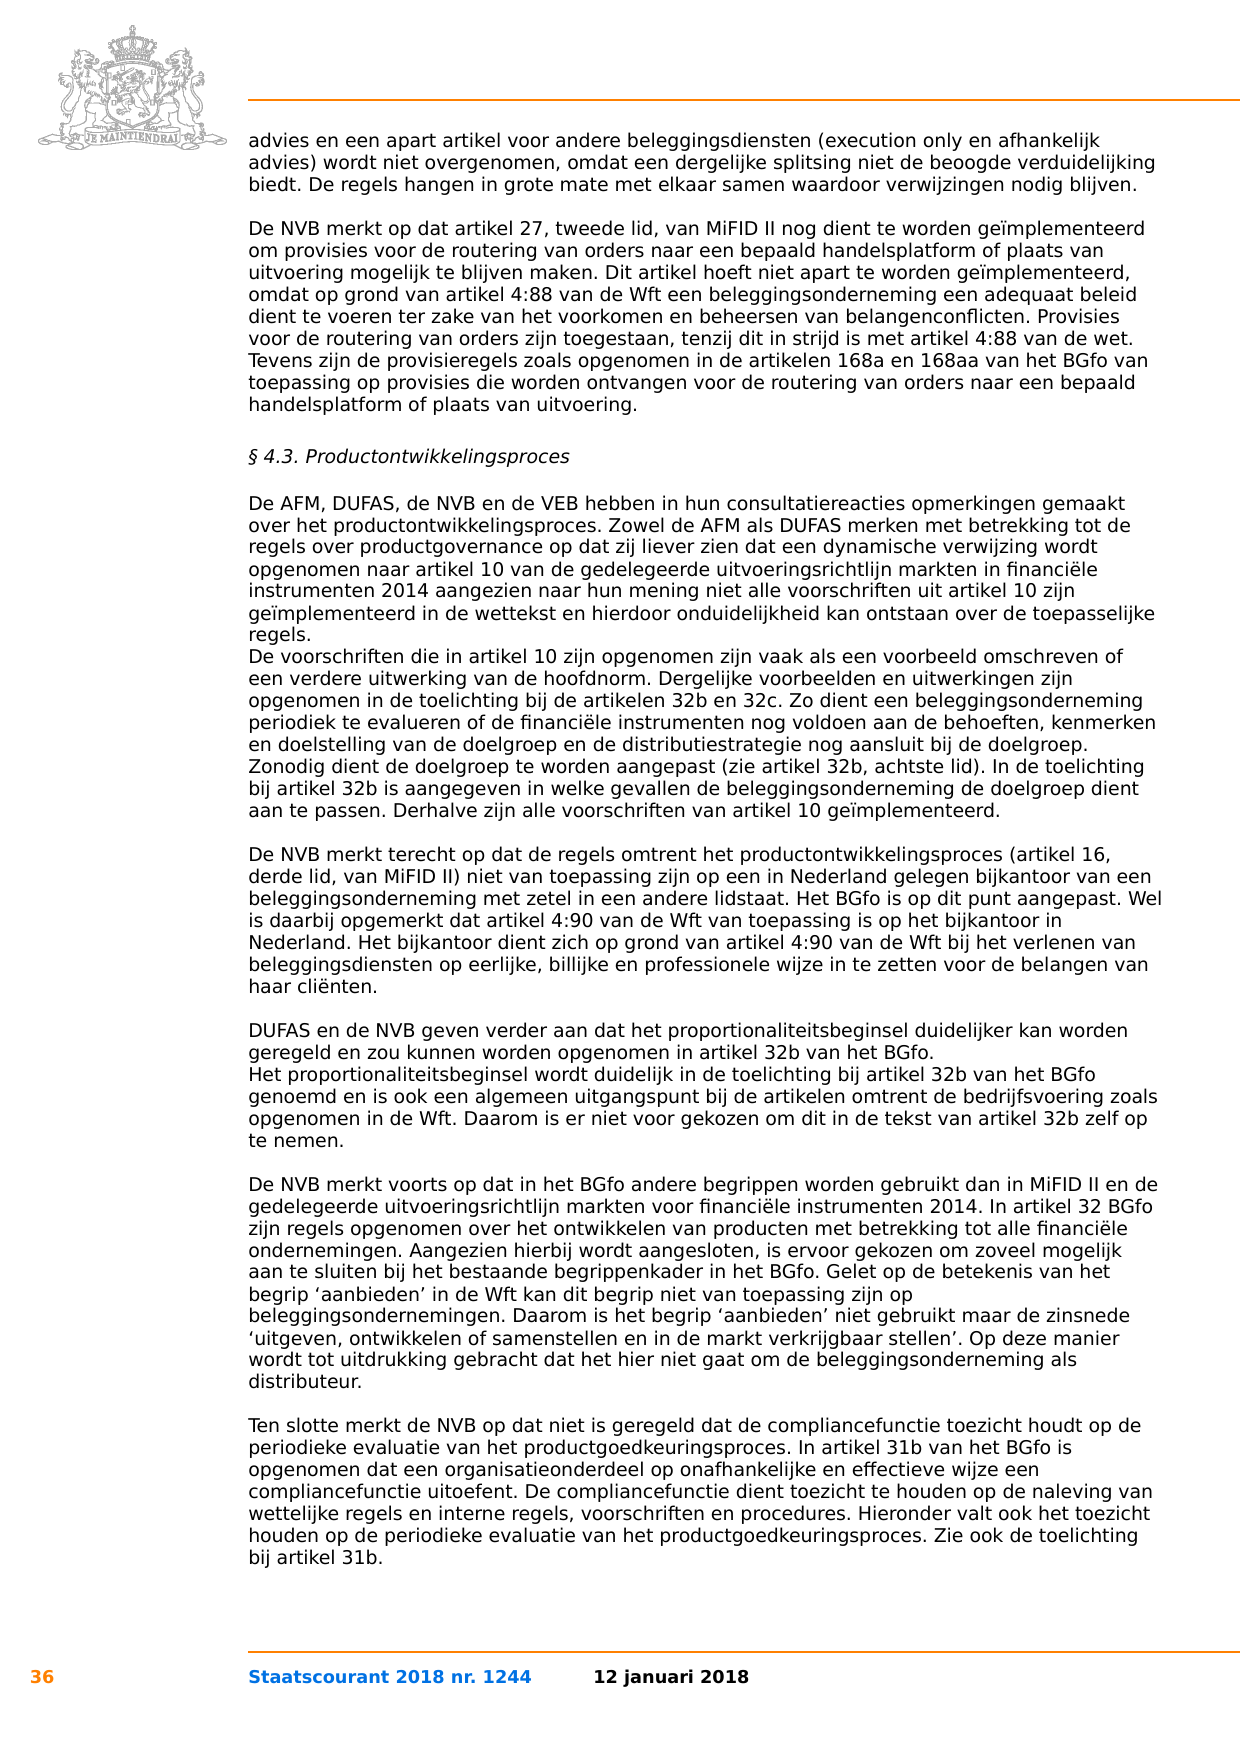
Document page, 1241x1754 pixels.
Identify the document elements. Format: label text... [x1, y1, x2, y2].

text De NVB merkt voorts op dat in het BGfo andere begrippen worden gebruikt dan in MiFID II en de gedelegeerde uitvoeringsrichtlijn markten voor financiële instrumenten 2014. In artikel 32 BGfo zijn regels opgenomen over het ontwikkelen van producten met betrekking tot alle financiële ondernemingen. Aangezien hierbij wordt aangesloten, is ervoor gekozen om zoveel mogelijk aan te sluiten bij het bestaande begrippenkader in het BGfo. Gelet op de betekenis van het begrip ‘aanbieden’ in de Wft kan dit begrip niet van toepassing zijn op beleggingsondernemingen. Daarom is het begrip ‘aanbieden’ niet gebruikt maar de zinsnede ‘uitgeven, ontwikkelen of samenstellen en in de markt verkrijgbaar stellen’. Op deze manier wordt tot uitdrukking gebracht dat het hier niet gaat om de beleggingsonderneming als distributeur. [248, 1173, 1163, 1393]
text De NVB merkt terecht op dat de regels omtrent het productontwikkelingsproces (artikel 16, derde lid, van MiFID II) niet van toepassing zijn op een in Nederland gelegen bijkantoor van een beleggingsonderneming met zetel in een andere lidstaat. Het BGfo is op dit punt aangepast. Wel is daarbij opgemerkt dat artikel 4:90 van de Wft van toepassing is op het bijkantoor in Nederland. Het bijkantoor dient zich op grond van artikel 4:90 van de Wft bij het verlenen van beleggingsdiensten op eerlijke, billijke en professionele wijze in te zetten voor de belangen van haar cliënten. [248, 844, 1163, 998]
text De voorschriften die in artikel 10 zijn opgenomen zijn vaak als een voorbeeld omschreven of een verdere uitwerking van de hoofdnorm. Dergelijke voorbeelden en uitwerkingen zijn opgenomen in de toelichting bij de artikelen 32b en 32c. Zo dient een beleggingsonderneming periodiek te evalueren of de financiële instrumenten nog voldoen aan de behoeften, kenmerken en doelstelling van de doelgroep en de distributiestrategie nog aansluit bij de doelgroep. Zonodig dient de doelgroep te worden aangepast (zie artikel 32b, achtste lid). In de toelichting bij artikel 32b is aangegeven in welke gevallen de beleggingsonderneming de doelgroep dient aan te passen. Derhalve zijn alle voorschriften van artikel 10 geïmplementeerd. [248, 646, 1163, 822]
picture [38, 25, 227, 150]
text Ten slotte merkt de NVB op dat niet is geregeld dat de compliancefunctie toezicht houdt op de periodieke evaluatie van het productgoedkeuringsproces. In artikel 31b van het BGfo is opgenomen dat een organisatieonderdeel op onafhankelijke en effectieve wijze een compliancefunctie uitoefent. De compliancefunctie dient toezicht te houden op de naleving van wettelijke regels en interne regels, voorschriften en procedures. Hieronder valt ook het toezicht houden op de periodieke evaluatie van het productgoedkeuringsproces. Zie ook de toelichting bij artikel 31b. [248, 1415, 1163, 1569]
text Het proportionaliteitsbeginsel wordt duidelijk in de toelichting bij artikel 32b van het BGfo genoemd en is ook een algemeen uitgangspunt bij de artikelen omtrent de bedrijfsvoering zoals opgenomen in de Wft. Daarom is er niet voor gekozen om dit in de tekst van artikel 32b zelf op te nemen. [248, 1064, 1163, 1152]
text advies en een apart artikel voor andere beleggingsdiensten (execution only en afhankelijk advies) wordt niet overgenomen, omdat een dergelijke splitsing niet de beoogde verduidelijking biedt. De regels hangen in grote mate met elkaar samen waardoor verwijzingen nodig blijven. [248, 130, 1163, 196]
text De NVB merkt op dat artikel 27, tweede lid, van MiFID II nog dient te worden geïmplementeerd om provisies voor de routering van orders naar een bepaald handelsplatform of plaats van uitvoering mogelijk te blijven maken. Dit artikel hoeft niet apart te worden geïmplementeerd, omdat op grond van artikel 4:88 van de Wft een beleggingsonderneming een adequaat beleid dient te voeren ter zake van het voorkomen en beheersen van belangenconflicten. Provisies voor de routering van orders zijn toegestaan, tenzij dit in strijd is met artikel 4:88 van de wet. Tevens zijn de provisieregels zoals opgenomen in de artikelen 168a en 168aa van het BGfo van toepassing op provisies die worden ontvangen voor de routering van orders naar een bepaald handelsplatform of plaats van uitvoering. [248, 218, 1163, 416]
subtitle § 4.3. Productontwikkelingsproces [248, 446, 1163, 467]
text De AFM, DUFAS, de NVB en de VEB hebben in hun consultatiereacties opmerkingen gemaakt over het productontwikkelingsproces. Zowel de AFM als DUFAS merken met betrekking tot de regels over productgovernance op dat zij liever zien dat een dynamische verwijzing wordt opgenomen naar artikel 10 van de gedelegeerde uitvoeringsrichtlijn markten in financiële instrumenten 2014 aangezien naar hun mening niet alle voorschriften uit artikel 10 zijn geïmplementeerd in de wettekst en hierdoor onduidelijkheid kan ontstaan over de toepasselijke regels. [248, 492, 1163, 646]
text DUFAS en de NVB geven verder aan dat het proportionaliteitsbeginsel duidelijker kan worden geregeld en zou kunnen worden opgenomen in artikel 32b van het BGfo. [248, 1020, 1163, 1064]
